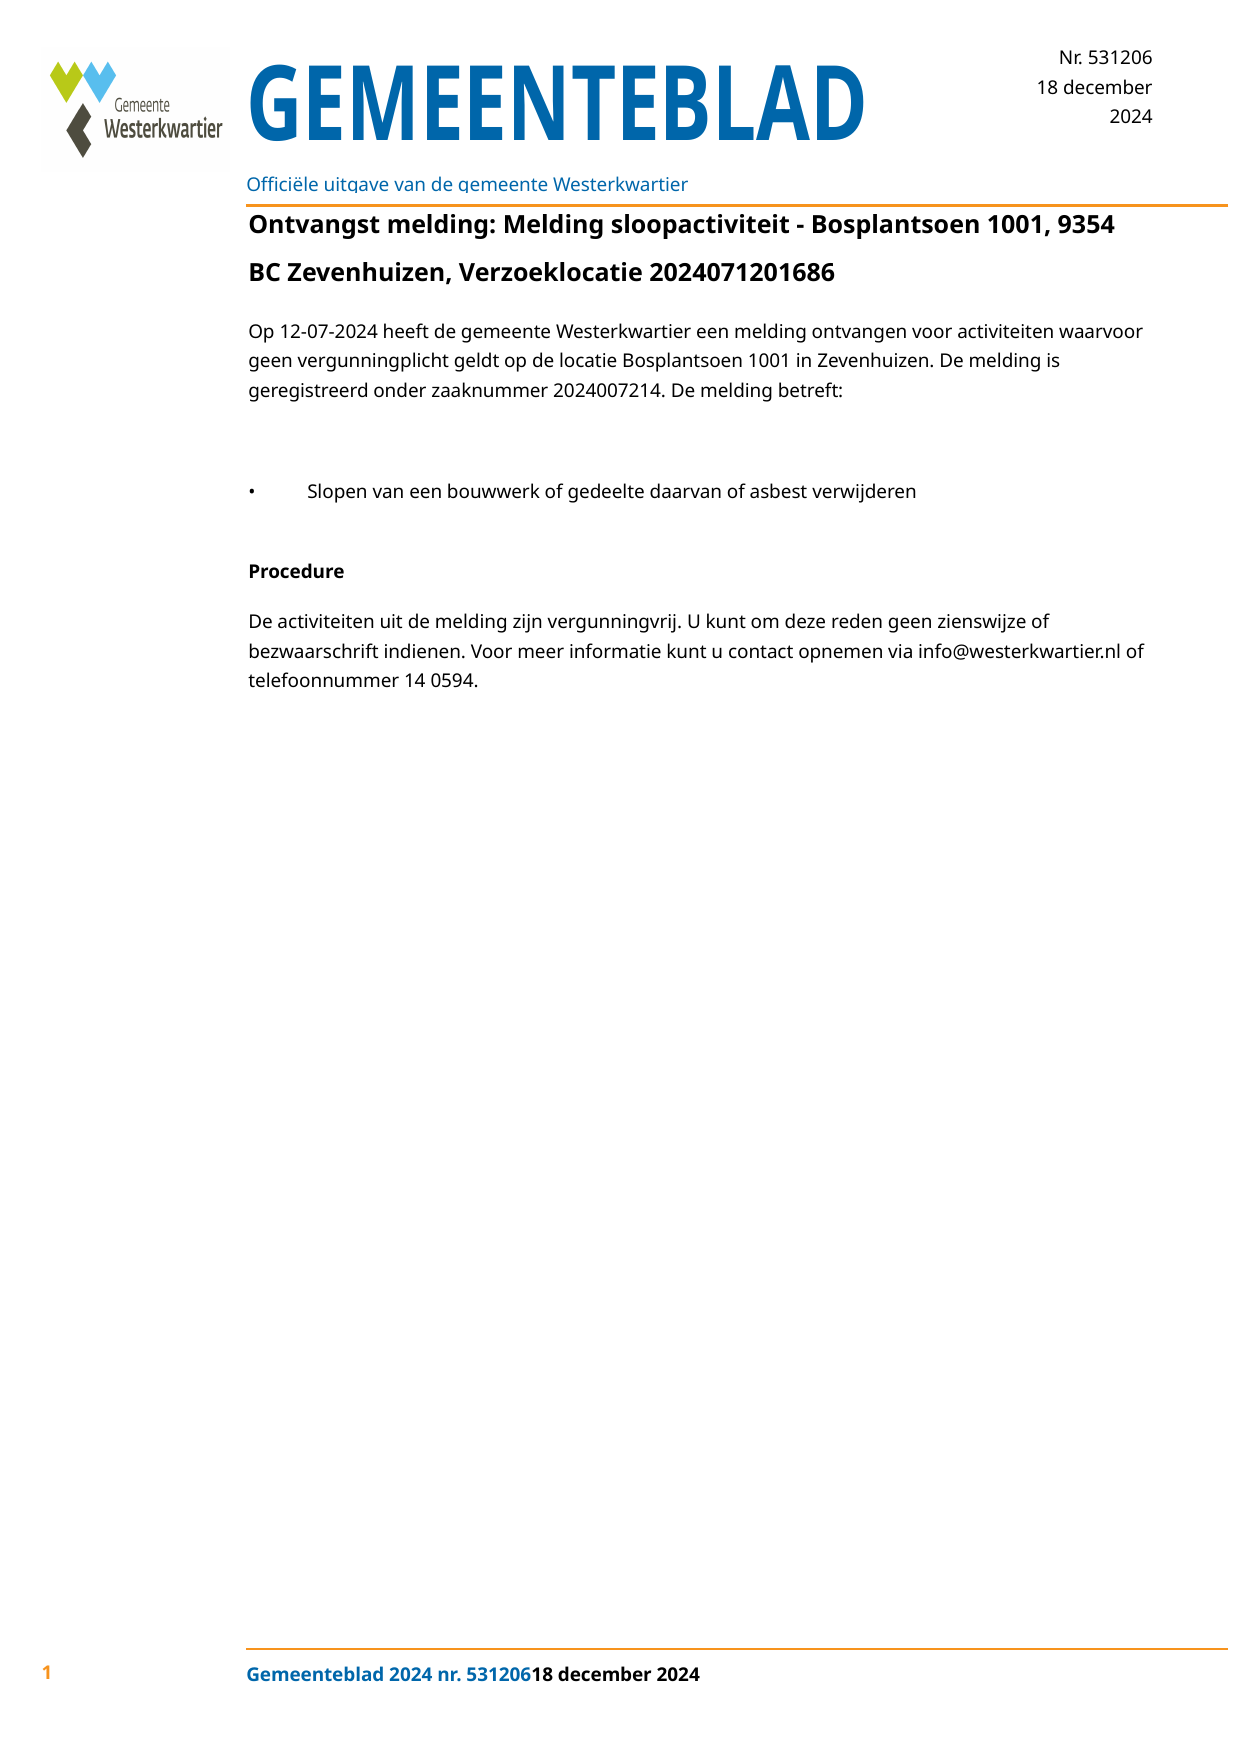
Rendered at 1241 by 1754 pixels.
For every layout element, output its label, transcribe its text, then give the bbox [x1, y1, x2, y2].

picture [41, 47, 231, 172]
text Op 12-07-2024 heeft de gemeente Westerkwartier een melding ontvangen voor activiteiten waarvoor geen vergunningplicht geldt op de locatie Bosplantsoen 1001 in Zevenhuizen. De melding is geregistreerd onder zaaknummer 2024007214. De melding betreft: [248, 318, 1152, 403]
text Ontvangst melding: Melding sloopactiviteit - Bosplantsoen 1001, 9354 BC Zevenhuizen, Verzoeklocatie 2024071201686 [248, 207, 1152, 288]
text Procedure [248, 558, 1152, 584]
text De activiteiten uit de melding zijn vergunningvrij. U kunt om deze reden geen zienswijze of bezwaarschrift indienen. Voor meer informatie kunt u contact opnemen via info@westerkwartier.nl of telefoonnummer 14 0594. [248, 608, 1152, 693]
list Slopen van een bouwwerk of gedeelte daarvan of asbest verwijderen [248, 478, 1152, 504]
